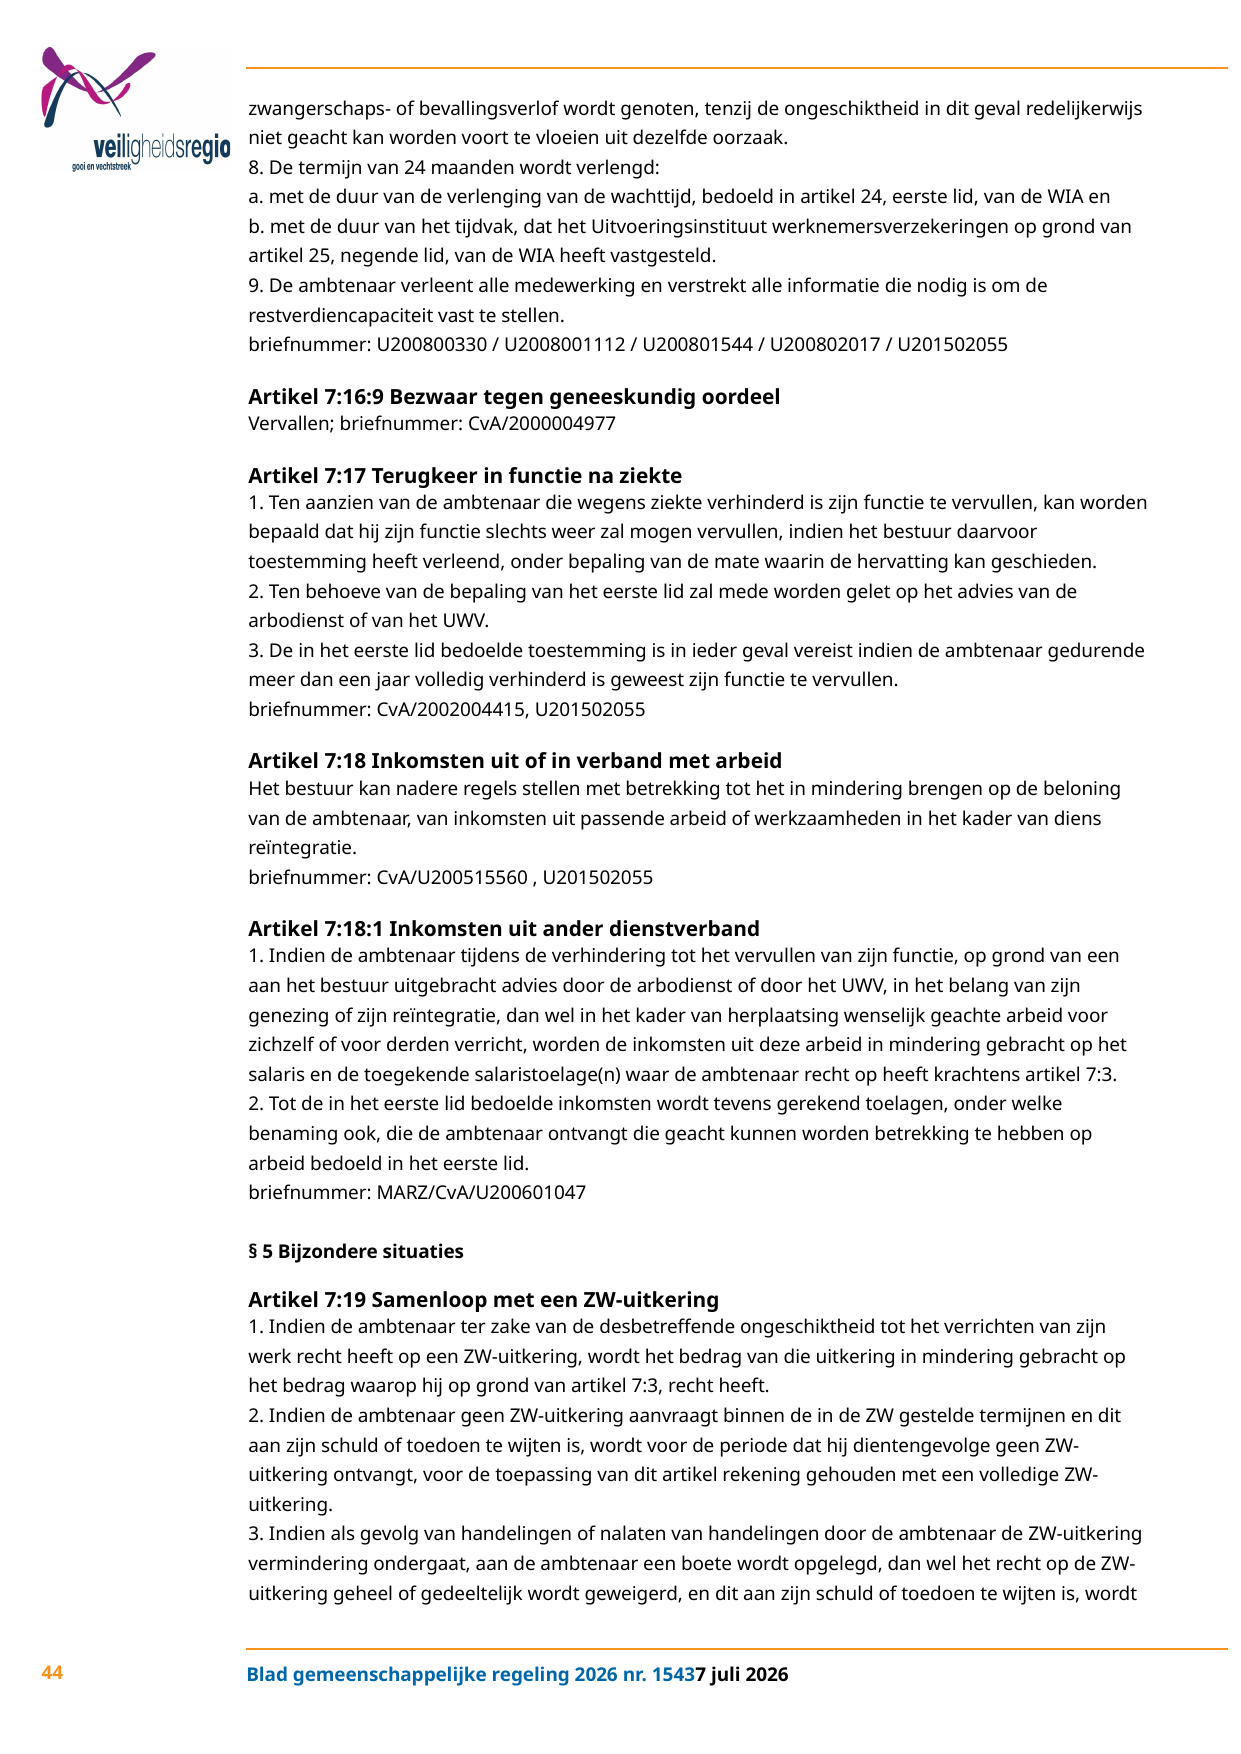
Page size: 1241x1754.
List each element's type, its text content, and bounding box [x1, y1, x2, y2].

text 9. De ambtenaar verleent alle medewerking en verstrekt alle informatie die nodig is om de restverdiencapaciteit vast te stellen. [248, 272, 1152, 328]
text briefnummer: U200800330 / U2008001112 / U200801544 / U200802017 / U201502055 [248, 331, 1152, 357]
text Artikel 7:16:9 Bezwaar tegen geneeskundig oordeel [248, 382, 1152, 410]
text Artikel 7:17 Terugkeer in functie na ziekte [248, 461, 1152, 489]
text 1. Indien de ambtenaar ter zake van de desbetreffende ongeschiktheid tot het verrichten van zijn werk recht heeft op een ZW-uitkering, wordt het bedrag van die uitkering in mindering gebracht op het bedrag waarop hij op grond van artikel 7:3, recht heeft. [248, 1313, 1152, 1398]
picture [41, 47, 231, 172]
text § 5 Bijzondere situaties [248, 1238, 1152, 1264]
text Artikel 7:18 Inkomsten uit of in verband met arbeid [248, 747, 1152, 775]
text briefnummer: MARZ/CvA/U200601047 [248, 1179, 1152, 1205]
text 2. Indien de ambtenaar geen ZW-uitkering aanvraagt binnen de in de ZW gestelde termijnen en dit aan zijn schuld of toedoen te wijten is, wordt voor de periode dat hij dientengevolge geen ZW-uitkering ontvangt, voor de toepassing van dit artikel rekening gehouden met een volledige ZW-uitkering. [248, 1402, 1152, 1517]
text 3. Indien als gevolg van handelingen of nalaten van handelingen door de ambtenaar de ZW-uitkering vermindering ondergaat, aan de ambtenaar een boete wordt opgelegd, dan wel het recht op de ZW-uitkering geheel of gedeeltelijk wordt geweigerd, en dit aan zijn schuld of toedoen te wijten is, wordt [248, 1521, 1152, 1606]
text 2. Ten behoeve van de bepaling van het eerste lid zal mede worden gelet op het advies van de arbodienst of van het UWV. [248, 578, 1152, 633]
text 1. Ten aanzien van de ambtenaar die wegens ziekte verhinderd is zijn functie te vervullen, kan worden bepaald dat hij zijn functie slechts weer zal mogen vervullen, indien het bestuur daarvoor toestemming heeft verleend, onder bepaling van de mate waarin de hervatting kan geschieden. [248, 489, 1152, 574]
text 3. De in het eerste lid bedoelde toestemming is in ieder geval vereist indien de ambtenaar gedurende meer dan een jaar volledig verhinderd is geweest zijn functie te vervullen. [248, 637, 1152, 692]
text 8. De termijn van 24 maanden wordt verlengd: [248, 154, 1152, 180]
text Artikel 7:18:1 Inkomsten uit ander dienstverband [248, 914, 1152, 943]
text Het bestuur kan nadere regels stellen met betrekking tot het in mindering brengen op de beloning van de ambtenaar, van inkomsten uit passende arbeid of werkzaamheden in het kader van diens reïntegratie. [248, 775, 1152, 860]
text a. met de duur van de verlenging van de wachttijd, bedoeld in artikel 24, eerste lid, van de WIA en [248, 183, 1152, 209]
text briefnummer: CvA/2002004415, U201502055 [248, 696, 1152, 722]
text Vervallen; briefnummer: CvA/2000004977 [248, 410, 1152, 436]
text 2. Tot de in het eerste lid bedoelde inkomsten wordt tevens gerekend toelagen, onder welke benaming ook, die de ambtenaar ontvangt die geacht kunnen worden betrekking te hebben op arbeid bedoeld in het eerste lid. [248, 1091, 1152, 1176]
text briefnummer: CvA/U200515560 , U201502055 [248, 864, 1152, 889]
text Artikel 7:19 Samenloop met een ZW-uitkering [248, 1285, 1152, 1313]
text zwangerschaps- of bevallingsverlof wordt genoten, tenzij de ongeschiktheid in dit geval redelijkerwijs niet geacht kan worden voort te vloeien uit dezelfde oorzaak. [248, 95, 1152, 150]
text 1. Indien de ambtenaar tijdens de verhindering tot het vervullen van zijn functie, op grond van een aan het bestuur uitgebracht advies door de arbodienst of door het UWV, in het belang van zijn genezing of zijn reïntegratie, dan wel in het kader van herplaatsing wenselijk geachte arbeid voor zichzelf of voor derden verricht, worden de inkomsten uit deze arbeid in mindering gebracht op het salaris en de toegekende salaristoelage(n) waar de ambtenaar recht op heeft krachtens artikel 7:3. [248, 943, 1152, 1087]
text b. met de duur van het tijdvak, dat het Uitvoeringsinstituut werknemersverzekeringen op grond van artikel 25, negende lid, van de WIA heeft vastgesteld. [248, 213, 1152, 268]
